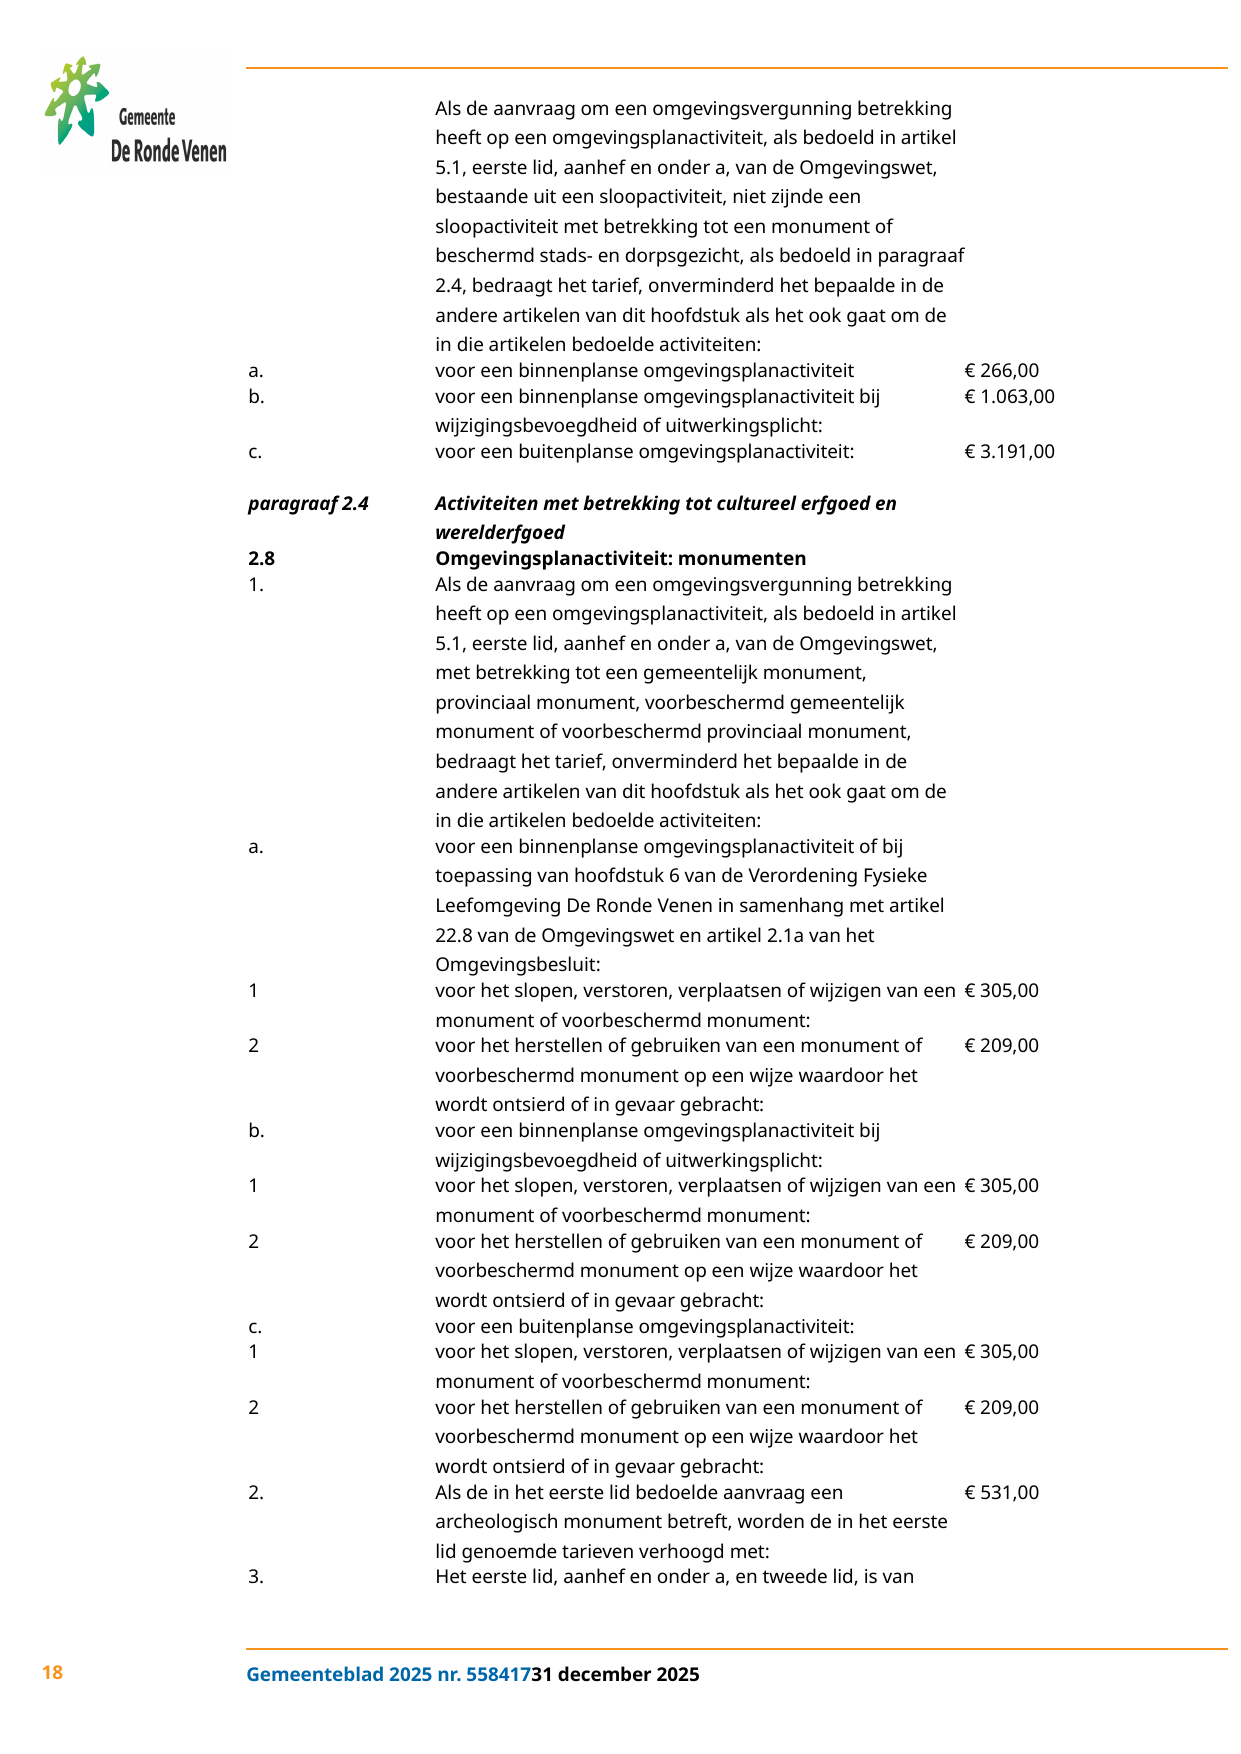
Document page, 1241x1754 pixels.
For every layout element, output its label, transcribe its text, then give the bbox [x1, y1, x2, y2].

table_cell [964, 464, 1152, 490]
table_cell 2.8 [248, 545, 435, 571]
table_cell [964, 833, 1152, 977]
table_cell € 3.191,00 [964, 438, 1152, 464]
table_cell [435, 464, 964, 490]
table_cell c. [248, 438, 435, 464]
table_cell 1 [248, 1173, 435, 1228]
table_cell voor het slopen, verstoren, verplaatsen of wijzigen van een monument of voorbeschermd monument: [435, 977, 964, 1032]
picture [41, 47, 231, 172]
table_cell [964, 490, 1152, 545]
table_cell [964, 571, 1152, 833]
table_cell voor een buitenplanse omgevingsplanactiviteit: [435, 1313, 964, 1339]
table_cell voor het herstellen of gebruiken van een monument of voorbeschermd monument op een wijze waardoor het wordt ontsierd of in gevaar gebracht: [435, 1394, 964, 1479]
table_cell voor het slopen, verstoren, verplaatsen of wijzigen van een monument of voorbeschermd monument: [435, 1173, 964, 1228]
table_cell voor een binnenplanse omgevingsplanactiviteit [435, 357, 964, 383]
table_cell [964, 1118, 1152, 1173]
table_cell a. [248, 357, 435, 383]
table_cell € 266,00 [964, 357, 1152, 383]
table_cell c. [248, 1313, 435, 1339]
table_cell 2. [248, 1479, 435, 1564]
table_cell € 209,00 [964, 1033, 1152, 1117]
table_cell [964, 95, 1152, 357]
table_cell € 305,00 [964, 1173, 1152, 1228]
table_cell € 209,00 [964, 1394, 1152, 1479]
table_cell Als de in het eerste lid bedoelde aanvraag een archeologisch monument betreft, worden de in het eerste lid genoemde tarieven verhoogd met: [435, 1479, 964, 1564]
table_cell 2 [248, 1394, 435, 1479]
table_cell voor een binnenplanse omgevingsplanactiviteit of bij toepassing van hoofdstuk 6 van de Verordening Fysieke Leefomgeving De Ronde Venen in samenhang met artikel 22.8 van de Omgevingswet en artikel 2.1a van het Omgevingsbesluit: [435, 833, 964, 977]
table_cell [248, 464, 435, 490]
table_cell voor een buitenplanse omgevingsplanactiviteit: [435, 438, 964, 464]
table_cell [248, 95, 435, 357]
table_cell Omgevingsplanactiviteit: monumenten [435, 545, 964, 571]
table_cell € 531,00 [964, 1479, 1152, 1564]
table_cell 1 [248, 1339, 435, 1394]
table_cell Als de aanvraag om een omgevingsvergunning betrekking heeft op een omgevingsplanactiviteit, als bedoeld in artikel 5.1, eerste lid, aanhef en onder a, van de Omgevingswet, bestaande uit een sloopactiviteit, niet zijnde een sloopactiviteit met betrekking tot een monument of beschermd stads- en dorpsgezicht, als bedoeld in paragraaf 2.4, bedraagt het tarief, onverminderd het bepaalde in de andere artikelen van dit hoofdstuk als het ook gaat om de in die artikelen bedoelde activiteiten: [435, 95, 964, 357]
table_cell Het eerste lid, aanhef en onder a, en tweede lid, is van [435, 1564, 964, 1589]
table_cell b. [248, 1118, 435, 1173]
table_cell [964, 1564, 1152, 1589]
table_cell 2 [248, 1228, 435, 1313]
table_cell Activiteiten met betrekking tot cultureel erfgoed en werelderfgoed [435, 490, 964, 545]
table_cell € 209,00 [964, 1228, 1152, 1313]
table_cell a. [248, 833, 435, 977]
table_cell voor het herstellen of gebruiken van een monument of voorbeschermd monument op een wijze waardoor het wordt ontsierd of in gevaar gebracht: [435, 1228, 964, 1313]
table_cell voor het slopen, verstoren, verplaatsen of wijzigen van een monument of voorbeschermd monument: [435, 1339, 964, 1394]
table_cell b. [248, 383, 435, 438]
table_cell voor een binnenplanse omgevingsplanactiviteit bij wijzigingsbevoegdheid of uitwerkingsplicht: [435, 383, 964, 438]
table_cell [964, 1313, 1152, 1339]
table_cell 1. [248, 571, 435, 833]
table_cell voor het herstellen of gebruiken van een monument of voorbeschermd monument op een wijze waardoor het wordt ontsierd of in gevaar gebracht: [435, 1033, 964, 1117]
table_cell 2 [248, 1033, 435, 1117]
table_cell paragraaf 2.4 [248, 490, 435, 545]
table_cell € 1.063,00 [964, 383, 1152, 438]
table_cell Als de aanvraag om een omgevingsvergunning betrekking heeft op een omgevingsplanactiviteit, als bedoeld in artikel 5.1, eerste lid, aanhef en onder a, van de Omgevingswet, met betrekking tot een gemeentelijk monument, provinciaal monument, voorbeschermd gemeentelijk monument of voorbeschermd provinciaal monument, bedraagt het tarief, onverminderd het bepaalde in de andere artikelen van dit hoofdstuk als het ook gaat om de in die artikelen bedoelde activiteiten: [435, 571, 964, 833]
table_cell voor een binnenplanse omgevingsplanactiviteit bij wijzigingsbevoegdheid of uitwerkingsplicht: [435, 1118, 964, 1173]
table_cell € 305,00 [964, 977, 1152, 1032]
table_cell [964, 545, 1152, 571]
table_cell 1 [248, 977, 435, 1032]
table_cell € 305,00 [964, 1339, 1152, 1394]
table_cell 3. [248, 1564, 435, 1589]
